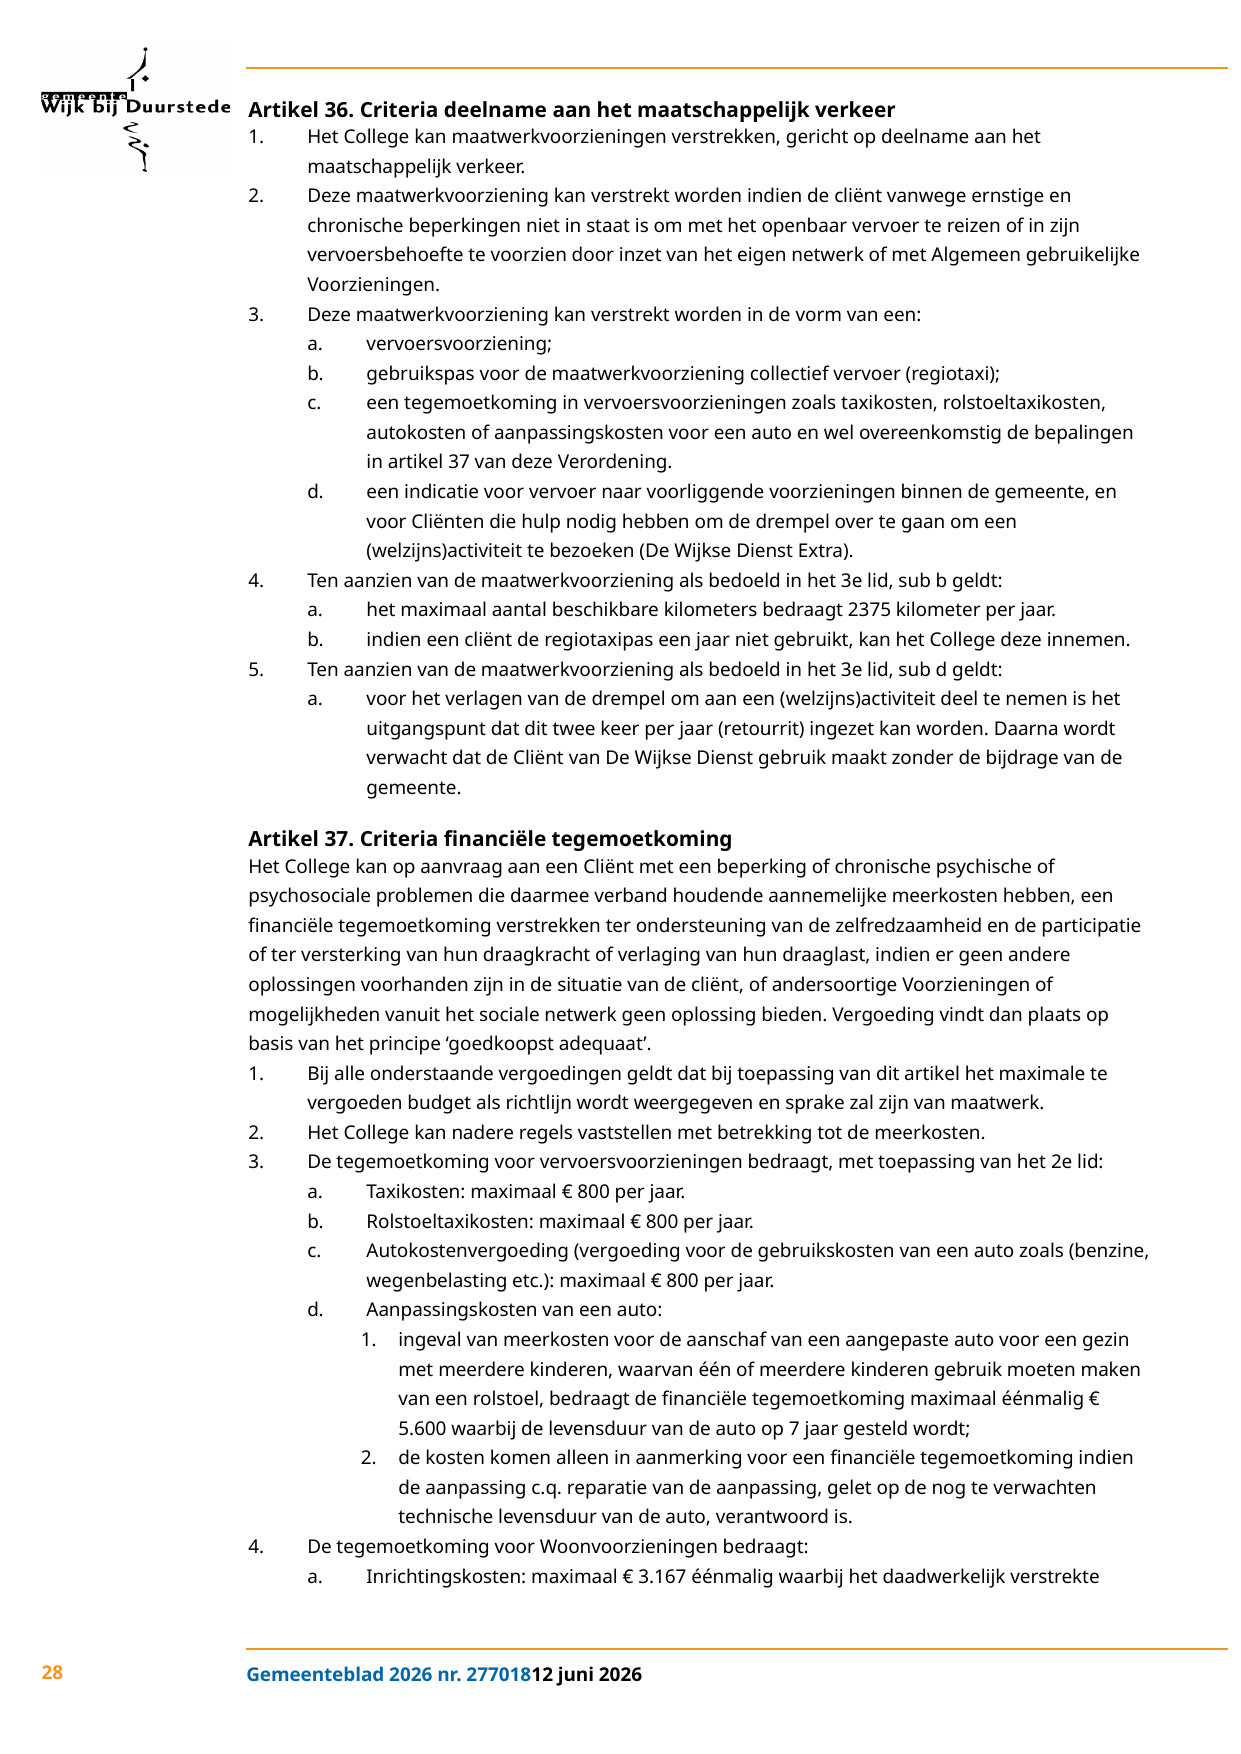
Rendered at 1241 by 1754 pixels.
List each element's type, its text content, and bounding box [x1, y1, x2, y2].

list gebruikspas voor de maatwerkvoorziening collectief vervoer (regiotaxi); [307, 360, 1152, 386]
list De tegemoetkoming voor Woonvoorzieningen bedraagt: [248, 1533, 1152, 1559]
text Het College kan op aanvraag aan een Cliënt met een beperking of chronische psychische of psychosociale problemen die daarmee verband houdende aannemelijke meerkosten hebben, een financiële tegemoetkoming verstrekken ter ondersteuning van de zelfredzaamheid en de participatie of ter versterking van hun draagkracht of verlaging van hun draaglast, indien er geen andere oplossingen voorhanden zijn in de situatie van de cliënt, of andersoortige Voorzieningen of mogelijkheden vanuit het sociale netwerk geen oplossing bieden. Vergoeding vindt dan plaats op basis van het principe ‘goedkoopst adequaat’. [248, 853, 1152, 1056]
list indien een cliënt de regiotaxipas een jaar niet gebruikt, kan het College deze innemen. [307, 626, 1152, 652]
list een tegemoetkoming in vervoersvoorzieningen zoals taxikosten, rolstoeltaxikosten, autokosten of aanpassingskosten voor een auto en wel overeenkomstig de bepalingen in artikel 37 van deze Verordening. [307, 389, 1152, 474]
list Het College kan nadere regels vaststellen met betrekking tot de meerkosten. [248, 1119, 1152, 1145]
list Deze maatwerkvoorziening kan verstrekt worden in de vorm van een: [248, 301, 1152, 326]
list Bij alle onderstaande vergoedingen geldt dat bij toepassing van dit artikel het maximale te vergoeden budget als richtlijn wordt weergegeven en sprake zal zijn van maatwerk. [248, 1060, 1152, 1115]
list De tegemoetkoming voor vervoersvoorzieningen bedraagt, met toepassing van het 2e lid: [248, 1149, 1152, 1174]
list Ten aanzien van de maatwerkvoorziening als bedoeld in het 3e lid, sub b geldt: [248, 567, 1152, 593]
list een indicatie voor vervoer naar voorliggende voorzieningen binnen de gemeente, en voor Cliënten die hulp nodig hebben om de drempel over te gaan om een (welzijns)activiteit te bezoeken (De Wijkse Dienst Extra). [307, 478, 1152, 563]
text Artikel 37. Criteria financiële tegemoetkoming [248, 824, 1152, 853]
list Deze maatwerkvoorziening kan verstrekt worden indien de cliënt vanwege ernstige en chronische beperkingen niet in staat is om met het openbaar vervoer te reizen of in zijn vervoersbehoefte te voorzien door inzet van het eigen netwerk of met Algemeen gebruikelijke Voorzieningen. [248, 182, 1152, 297]
list het maximaal aantal beschikbare kilometers bedraagt 2375 kilometer per jaar. [307, 597, 1152, 622]
list Rolstoeltaxikosten: maximaal € 800 per jaar. [307, 1208, 1152, 1234]
list ingeval van meerkosten voor de aanschaf van een aangepaste auto voor een gezin met meerdere kinderen, waarvan één of meerdere kinderen gebruik moeten maken van een rolstoel, bedraagt de financiële tegemoetkoming maximaal éénmalig € 5.600 waarbij de levensduur van de auto op 7 jaar gesteld wordt; [361, 1326, 1152, 1441]
list vervoersvoorziening; [307, 330, 1152, 356]
picture [41, 47, 231, 172]
list Het College kan maatwerkvoorzieningen verstrekken, gericht op deelname aan het maatschappelijk verkeer. [248, 123, 1152, 178]
list de kosten komen alleen in aanmerking voor een financiële tegemoetkoming indien de aanpassing c.q. reparatie van de aanpassing, gelet op de nog te verwachten technische levensduur van de auto, verantwoord is. [361, 1444, 1152, 1529]
text Artikel 36. Criteria deelname aan het maatschappelijk verkeer [248, 95, 1152, 123]
list Inrichtingskosten: maximaal € 3.167 éénmalig waarbij het daadwerkelijk verstrekte [307, 1563, 1152, 1589]
list Aanpassingskosten van een auto: [307, 1297, 1152, 1322]
list Ten aanzien van de maatwerkvoorziening als bedoeld in het 3e lid, sub d geldt: [248, 656, 1152, 681]
list Autokostenvergoeding (vergoeding voor de gebruikskosten van een auto zoals (benzine, wegenbelasting etc.): maximaal € 800 per jaar. [307, 1237, 1152, 1293]
list voor het verlagen van de drempel om aan een (welzijns)activiteit deel te nemen is het uitgangspunt dat dit twee keer per jaar (retourrit) ingezet kan worden. Daarna wordt verwacht dat de Cliënt van De Wijkse Dienst gebruik maakt zonder de bijdrage van de gemeente. [307, 685, 1152, 800]
list Taxikosten: maximaal € 800 per jaar. [307, 1178, 1152, 1204]
